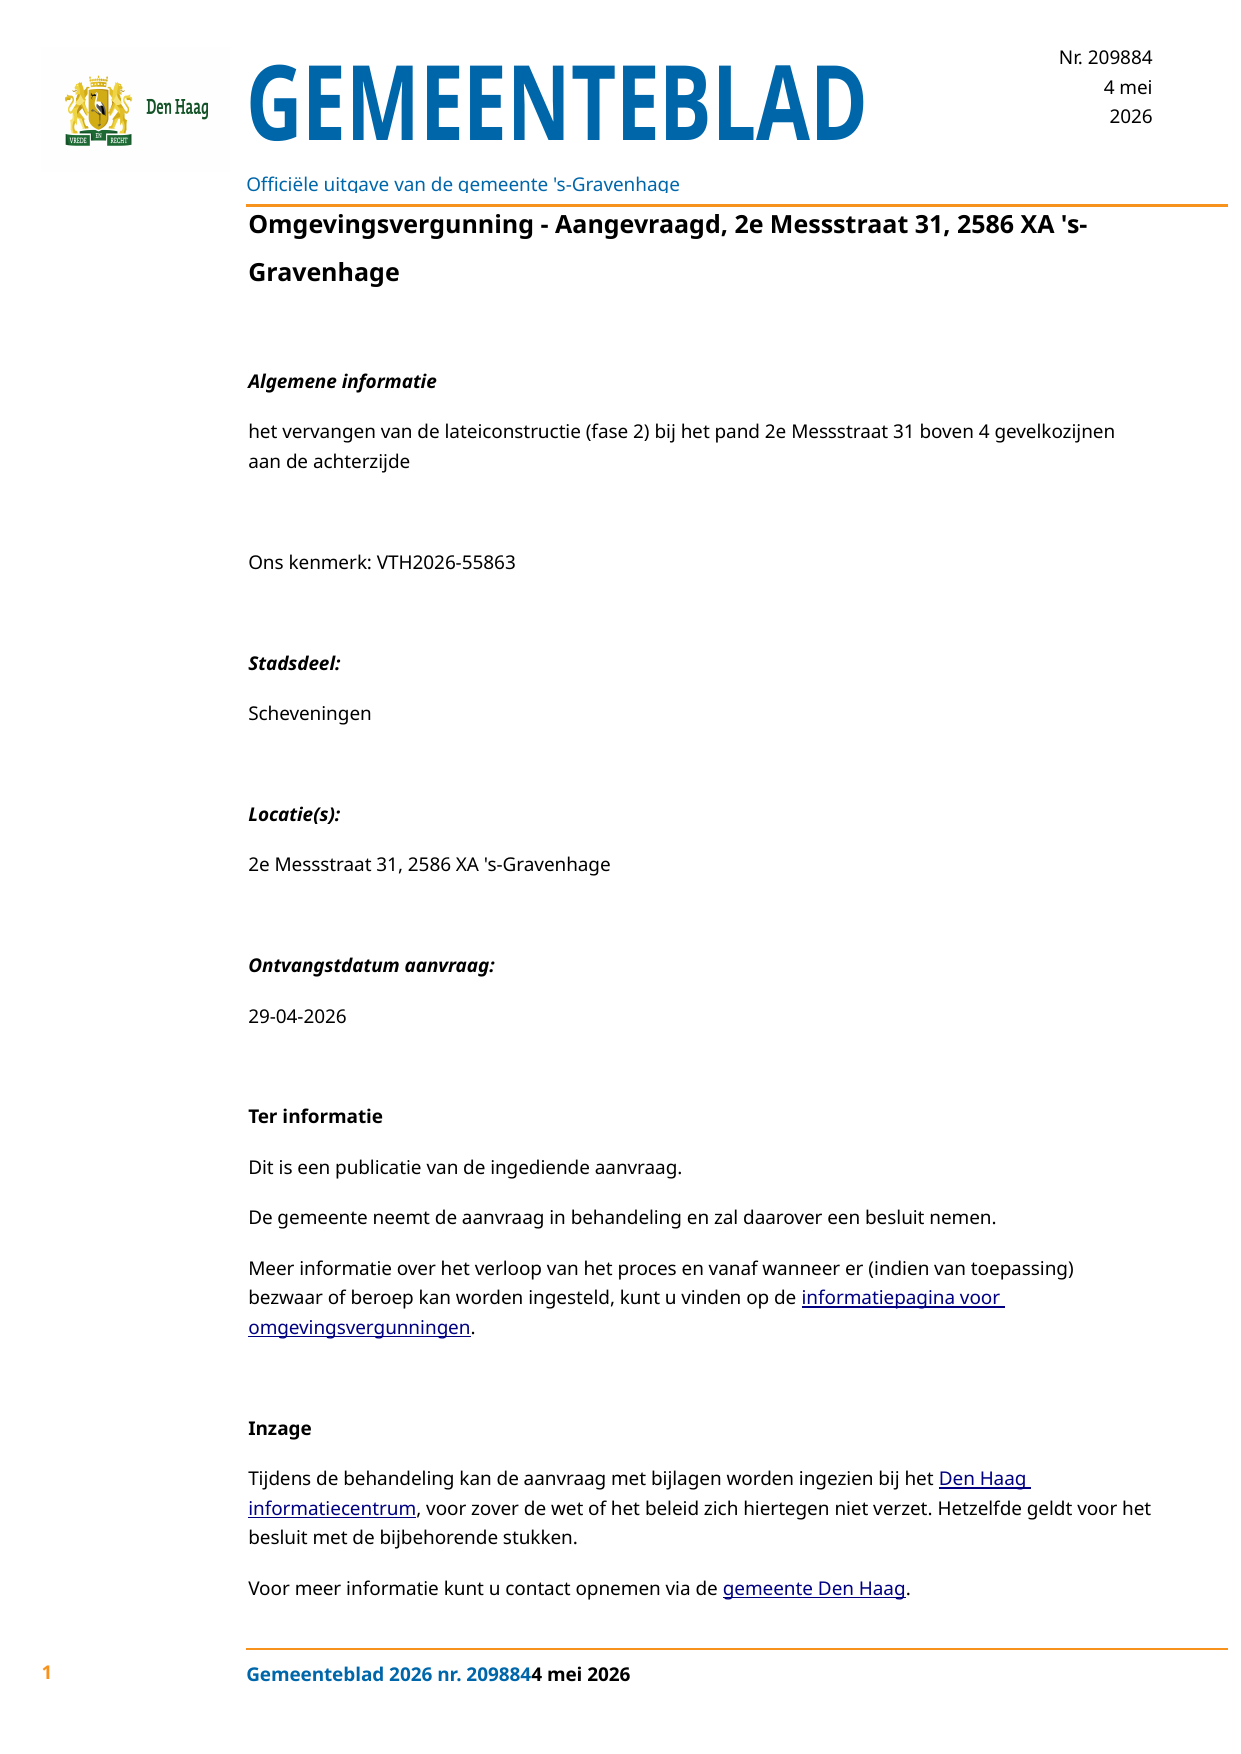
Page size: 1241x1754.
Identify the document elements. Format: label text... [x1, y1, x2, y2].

picture [41, 47, 231, 172]
text De gemeente neemt de aanvraag in behandeling en zal daarover een besluit nemen. [248, 1204, 1152, 1230]
text Meer informatie over het verloop van het proces en vanaf wanneer er (indien van toepassing) bezwaar of beroep kan worden ingesteld, kunt u vinden op de informatiepagina voor omgevingsvergunningen. [248, 1255, 1152, 1340]
text Algemene informatie [248, 368, 1152, 394]
text Dit is een publicatie van de ingediende aanvraag. [248, 1154, 1152, 1180]
text Ons kenmerk: VTH2026-55863 [248, 549, 1152, 575]
text het vervangen van de lateiconstructie (fase 2) bij het pand 2e Messstraat 31 boven 4 gevelkozijnen aan de achterzijde [248, 419, 1152, 474]
text Scheveningen [248, 700, 1152, 726]
text Omgevingsvergunning - Aangevraagd, 2e Messstraat 31, 2586 XA 's-Gravenhage [248, 207, 1152, 288]
text Ter informatie [248, 1104, 1152, 1129]
text 29-04-2026 [248, 1003, 1152, 1029]
text Locatie(s): [248, 801, 1152, 827]
text 2e Messstraat 31, 2586 XA 's-Gravenhage [248, 852, 1152, 877]
text Tijdens de behandeling kan de aanvraag met bijlagen worden ingezien bij het Den Haag informatiecentrum, voor zover de wet of het beleid zich hiertegen niet verzet. Hetzelfde geldt voor het besluit met de bijbehorende stukken. [248, 1465, 1152, 1550]
text Stadsdeel: [248, 650, 1152, 676]
text Inzage [248, 1415, 1152, 1441]
text Voor meer informatie kunt u contact opnemen via de gemeente Den Haag. [248, 1575, 1152, 1601]
text Ontvangstdatum aanvraag: [248, 952, 1152, 978]
